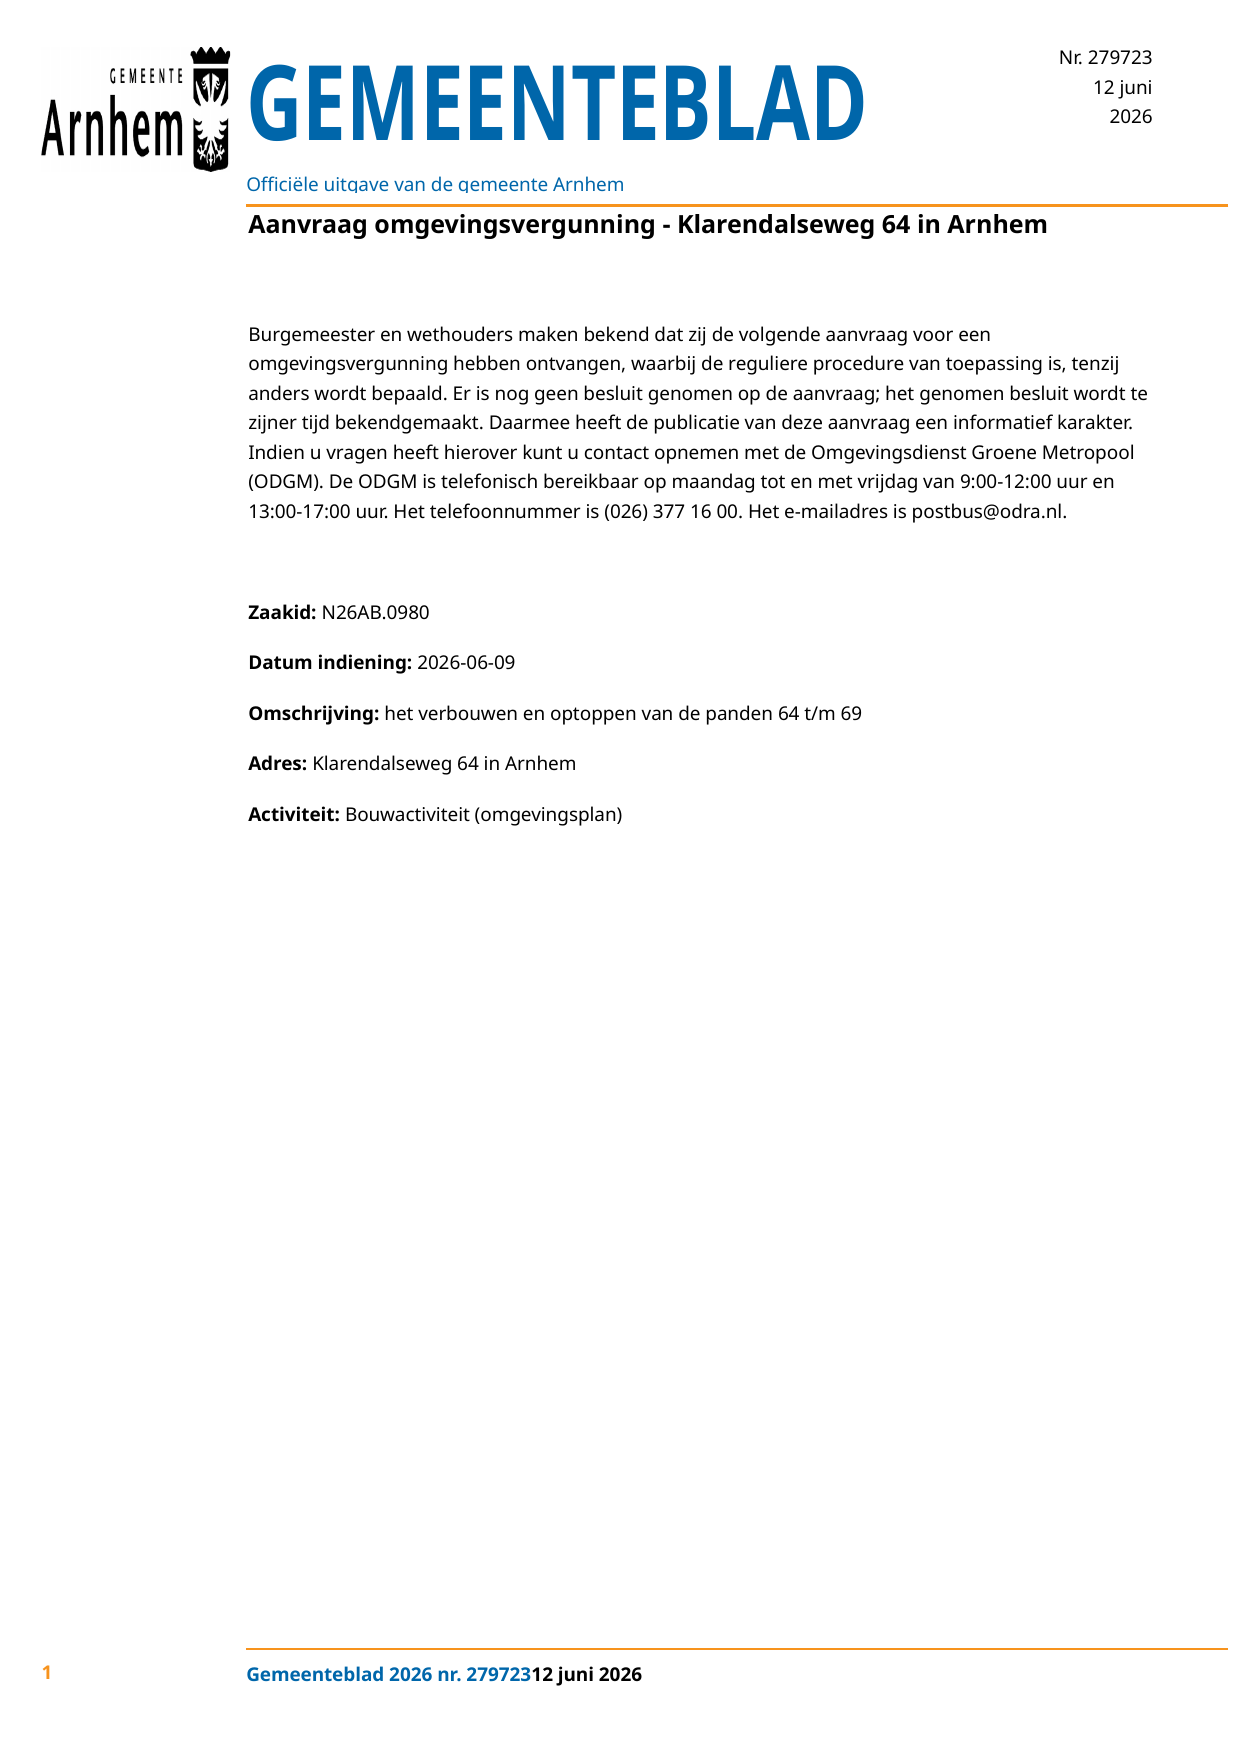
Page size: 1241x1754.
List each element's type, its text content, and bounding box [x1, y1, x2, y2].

picture [41, 47, 231, 172]
text Omschrijving: het verbouwen en optoppen van de panden 64 t/m 69 [248, 700, 1152, 726]
text Datum indiening: 2026-06-09 [248, 649, 1152, 675]
text Activiteit: Bouwactiviteit (omgevingsplan) [248, 801, 1152, 826]
text Adres: Klarendalseweg 64 in Arnhem [248, 750, 1152, 776]
text Burgemeester en wethouders maken bekend dat zij de volgende aanvraag voor een omgevingsvergunning hebben ontvangen, waarbij de reguliere procedure van toepassing is, tenzij anders wordt bepaald. Er is nog geen besluit genomen op de aanvraag; het genomen besluit wordt te zijner tijd bekendgemaakt. Daarmee heeft de publicatie van deze aanvraag een informatief karakter. Indien u vragen heeft hierover kunt u contact opnemen met de Omgevingsdienst Groene Metropool (ODGM). De ODGM is telefonisch bereikbaar op maandag tot en met vrijdag van 9:00-12:00 uur en 13:00-17:00 uur. Het telefoonnummer is (026) 377 16 00. Het e-mailadres is postbus@odra.nl. [248, 321, 1152, 524]
text Zaakid: N26AB.0980 [248, 599, 1152, 625]
text Aanvraag omgevingsvergunning - Klarendalseweg 64 in Arnhem [248, 207, 1152, 241]
